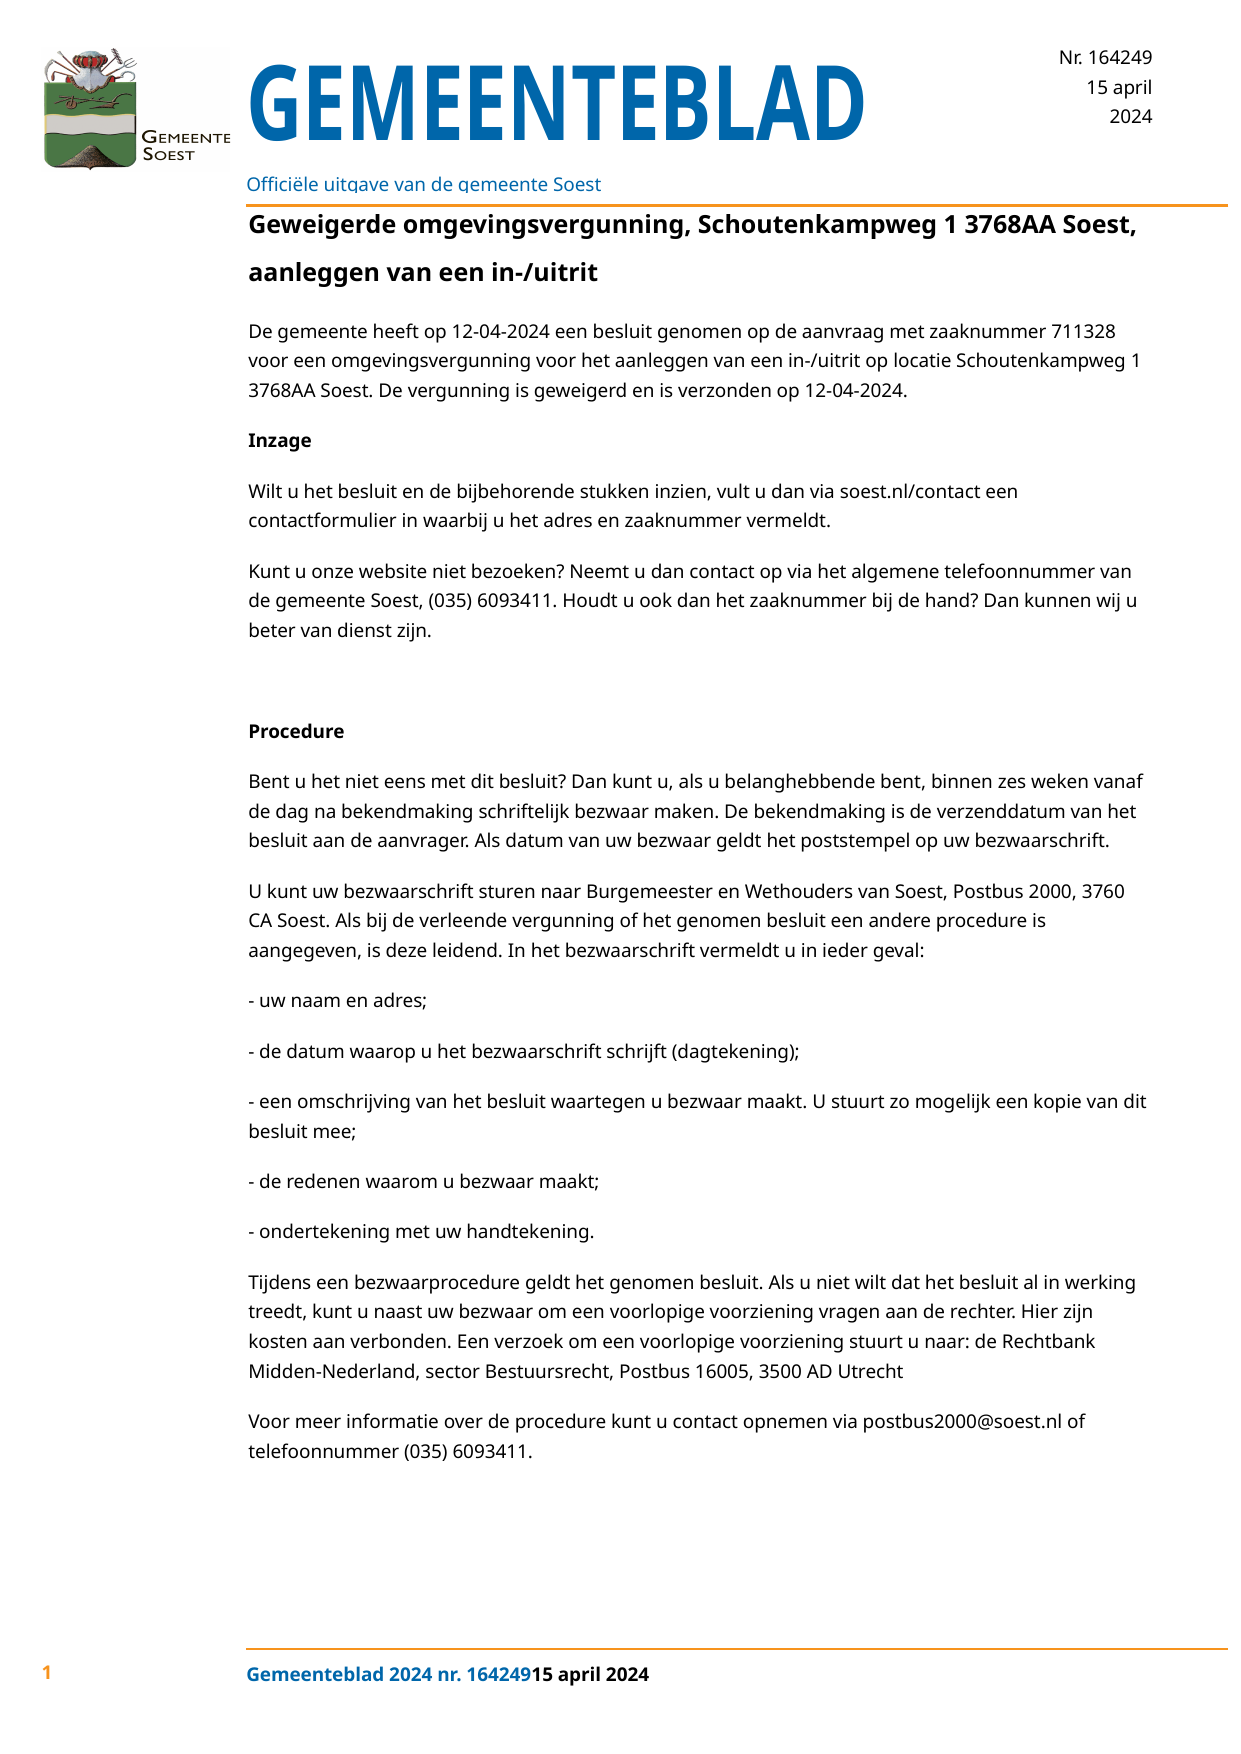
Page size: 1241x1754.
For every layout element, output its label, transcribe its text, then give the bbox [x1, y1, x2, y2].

text Kunt u onze website niet bezoeken? Neemt u dan contact op via het algemene telefoonnummer van de gemeente Soest, (035) 6093411. Houdt u ook dan het zaaknummer bij de hand? Dan kunnen wij u beter van dienst zijn. [248, 558, 1152, 643]
text - de redenen waarom u bezwaar maakt; [248, 1168, 1152, 1194]
text Tijdens een bezwaarprocedure geldt het genomen besluit. Als u niet wilt dat het besluit al in werking treedt, kunt u naast uw bezwaar om een voorlopige voorziening vragen aan de rechter. Hier zijn kosten aan verbonden. Een verzoek om een voorlopige voorziening stuurt u naar: de Rechtbank Midden-Nederland, sector Bestuursrecht, Postbus 16005, 3500 AD Utrecht [248, 1269, 1152, 1384]
text Geweigerde omgevingsvergunning, Schoutenkampweg 1 3768AA Soest, aanleggen van een in-/uitrit [248, 207, 1152, 288]
text U kunt uw bezwaarschrift sturen naar Burgemeester en Wethouders van Soest, Postbus 2000, 3760 CA Soest. Als bij de verleende vergunning of het genomen besluit een andere procedure is aangegeven, is deze leidend. In het bezwaarschrift vermeldt u in ieder geval: [248, 878, 1152, 963]
text Voor meer informatie over de procedure kunt u contact opnemen via postbus2000@soest.nl of telefoonnummer (035) 6093411. [248, 1408, 1152, 1464]
text Procedure [248, 718, 1152, 744]
text - een omschrijving van het besluit waartegen u bezwaar maakt. U stuurt zo mogelijk een kopie van dit besluit mee; [248, 1088, 1152, 1144]
text - uw naam en adres; [248, 987, 1152, 1013]
text Bent u het niet eens met dit besluit? Dan kunt u, als u belanghebbende bent, binnen zes weken vanaf de dag na bekendmaking schriftelijk bezwaar maken. De bekendmaking is de verzenddatum van het besluit aan de aanvrager. Als datum van uw bezwaar geldt het poststempel op uw bezwaarschrift. [248, 768, 1152, 853]
text - ondertekening met uw handtekening. [248, 1219, 1152, 1244]
text - de datum waarop u het bezwaarschrift schrijft (dagtekening); [248, 1038, 1152, 1064]
picture [41, 47, 231, 172]
text Wilt u het besluit en de bijbehorende stukken inzien, vult u dan via soest.nl/contact een contactformulier in waarbij u het adres en zaaknummer vermeldt. [248, 478, 1152, 533]
text Inzage [248, 427, 1152, 453]
text De gemeente heeft op 12-04-2024 een besluit genomen op de aanvraag met zaaknummer 711328 voor een omgevingsvergunning voor het aanleggen van een in-/uitrit op locatie Schoutenkampweg 1 3768AA Soest. De vergunning is geweigerd en is verzonden op 12-04-2024. [248, 318, 1152, 403]
